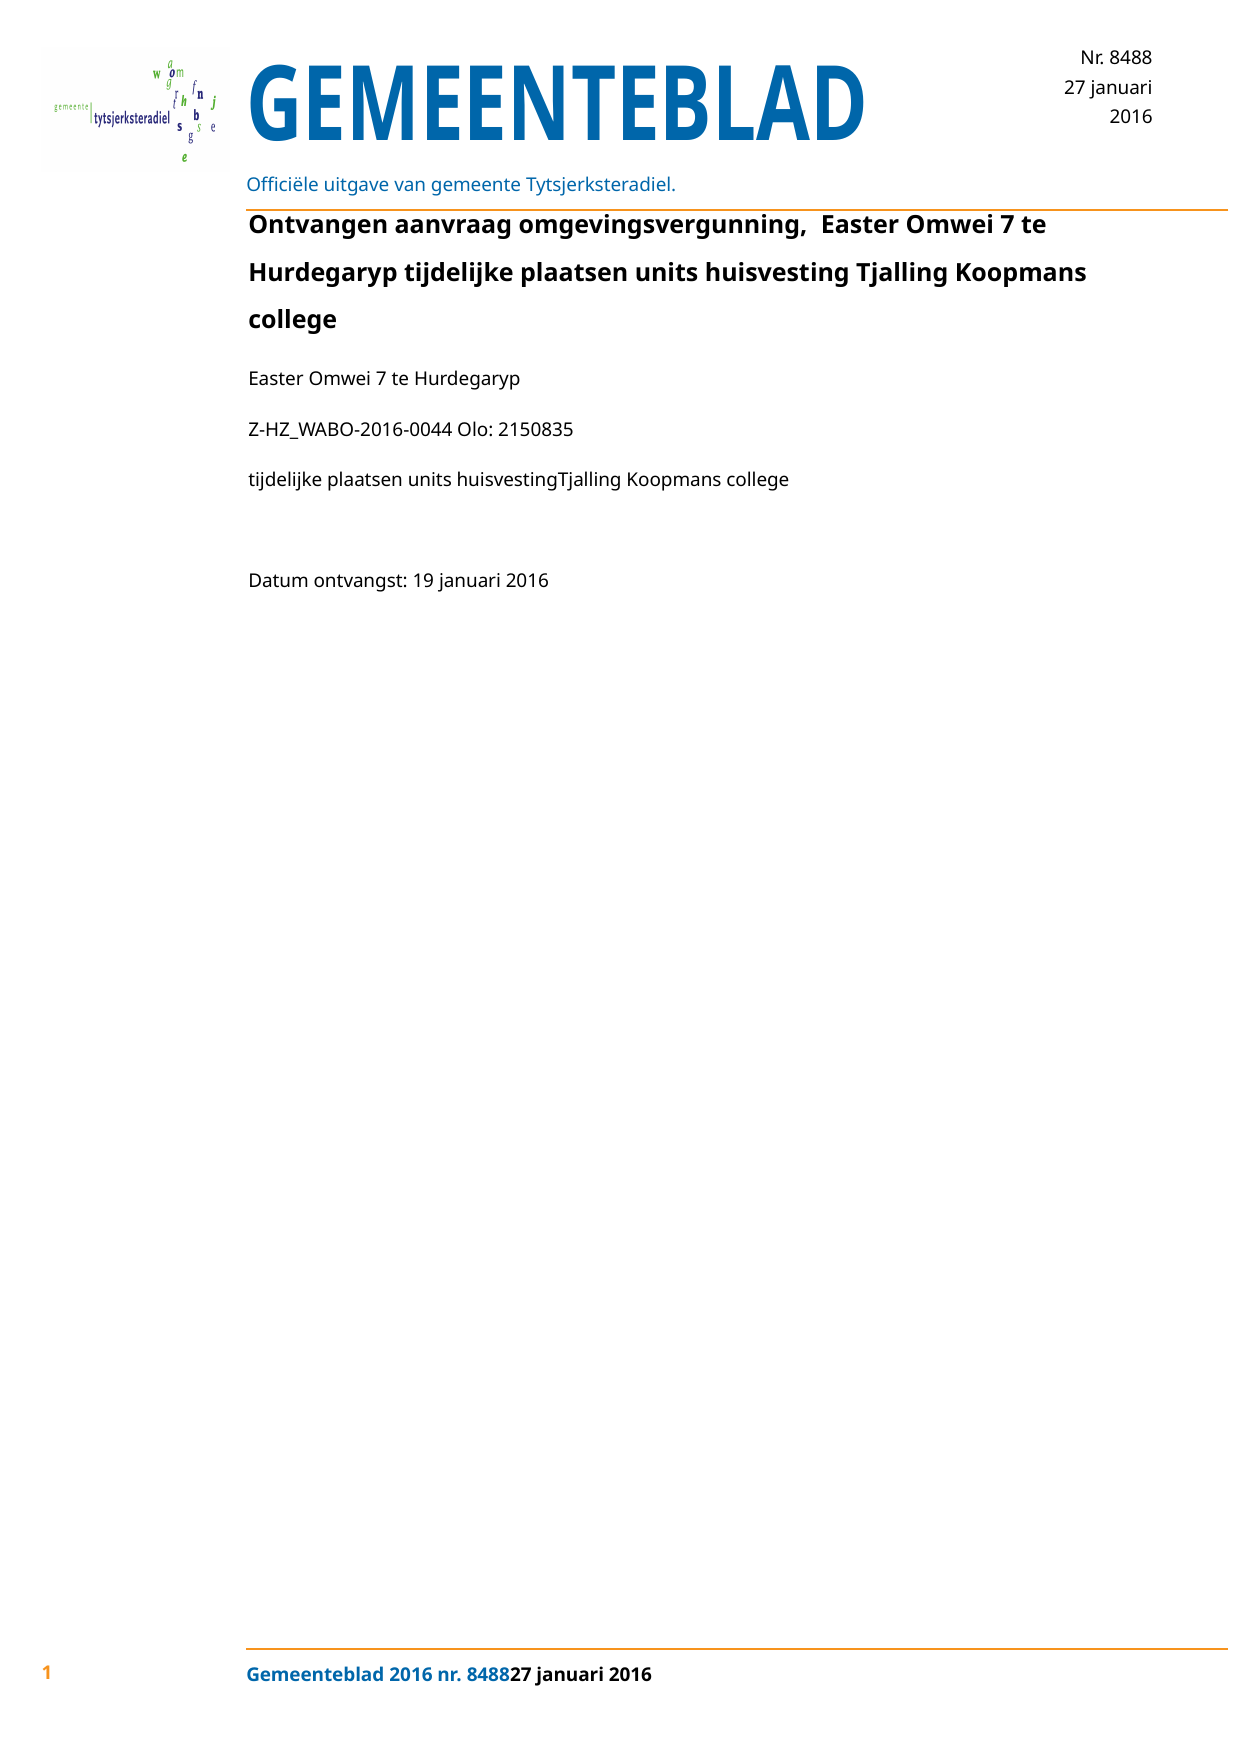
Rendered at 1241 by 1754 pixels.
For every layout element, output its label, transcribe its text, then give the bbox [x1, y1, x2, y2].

text Ontvangen aanvraag omgevingsvergunning, Easter Omwei 7 te Hurdegaryp tijdelijke plaatsen units huisvesting Tjalling Koopmans college [248, 211, 1152, 336]
text tijdelijke plaatsen units huisvestingTjalling Koopmans college [248, 466, 1152, 492]
picture [41, 47, 231, 172]
text Z-HZ_WABO-2016-0044 Olo: 2150835 [248, 416, 1152, 442]
text Datum ontvangst: 19 januari 2016 [248, 567, 1152, 593]
text Easter Omwei 7 te Hurdegaryp [248, 366, 1152, 391]
